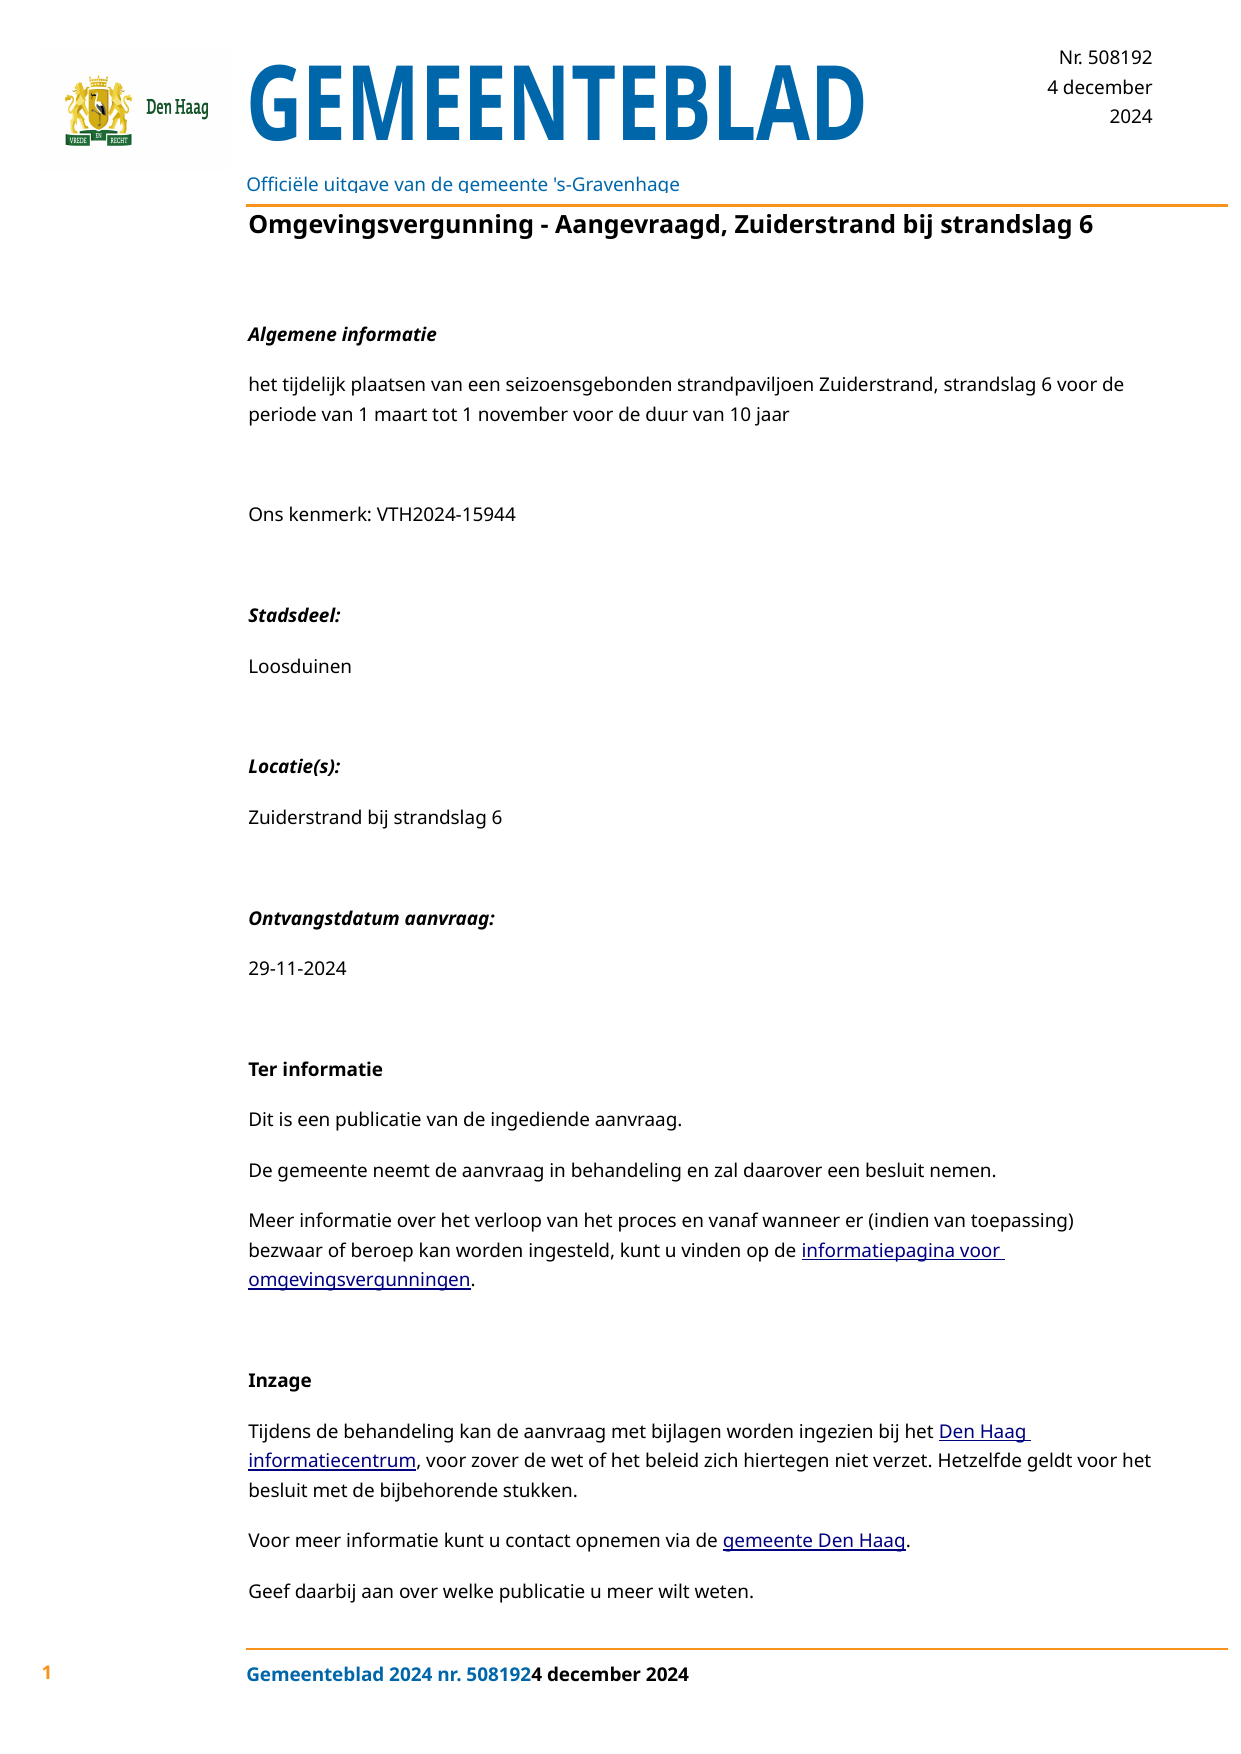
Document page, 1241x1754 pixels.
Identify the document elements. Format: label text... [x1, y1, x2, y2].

text Omgevingsvergunning - Aangevraagd, Zuiderstrand bij strandslag 6 [248, 207, 1152, 241]
text Meer informatie over het verloop van het proces en vanaf wanneer er (indien van toepassing) bezwaar of beroep kan worden ingesteld, kunt u vinden op de informatiepagina voor omgevingsvergunningen. [248, 1207, 1152, 1292]
text Tijdens de behandeling kan de aanvraag met bijlagen worden ingezien bij het Den Haag informatiecentrum, voor zover de wet of het beleid zich hiertegen niet verzet. Hetzelfde geldt voor het besluit met de bijbehorende stukken. [248, 1418, 1152, 1503]
text Ter informatie [248, 1056, 1152, 1082]
text Voor meer informatie kunt u contact opnemen via de gemeente Den Haag. [248, 1527, 1152, 1553]
text Stadsdeel: [248, 602, 1152, 628]
text Geef daarbij aan over welke publicatie u meer wilt weten. [248, 1578, 1152, 1603]
text Dit is een publicatie van de ingediende aanvraag. [248, 1107, 1152, 1132]
text het tijdelijk plaatsen van een seizoensgebonden strandpaviljoen Zuiderstrand, strandslag 6 voor de periode van 1 maart tot 1 november voor de duur van 10 jaar [248, 371, 1152, 426]
text Ontvangstdatum aanvraag: [248, 905, 1152, 931]
text De gemeente neemt de aanvraag in behandeling en zal daarover een besluit nemen. [248, 1157, 1152, 1183]
text Ons kenmerk: VTH2024-15944 [248, 502, 1152, 527]
text Locatie(s): [248, 754, 1152, 779]
text Inzage [248, 1367, 1152, 1393]
picture [41, 47, 231, 172]
text 29-11-2024 [248, 955, 1152, 981]
text Loosduinen [248, 653, 1152, 678]
text Algemene informatie [248, 321, 1152, 346]
text Zuiderstrand bij strandslag 6 [248, 804, 1152, 830]
